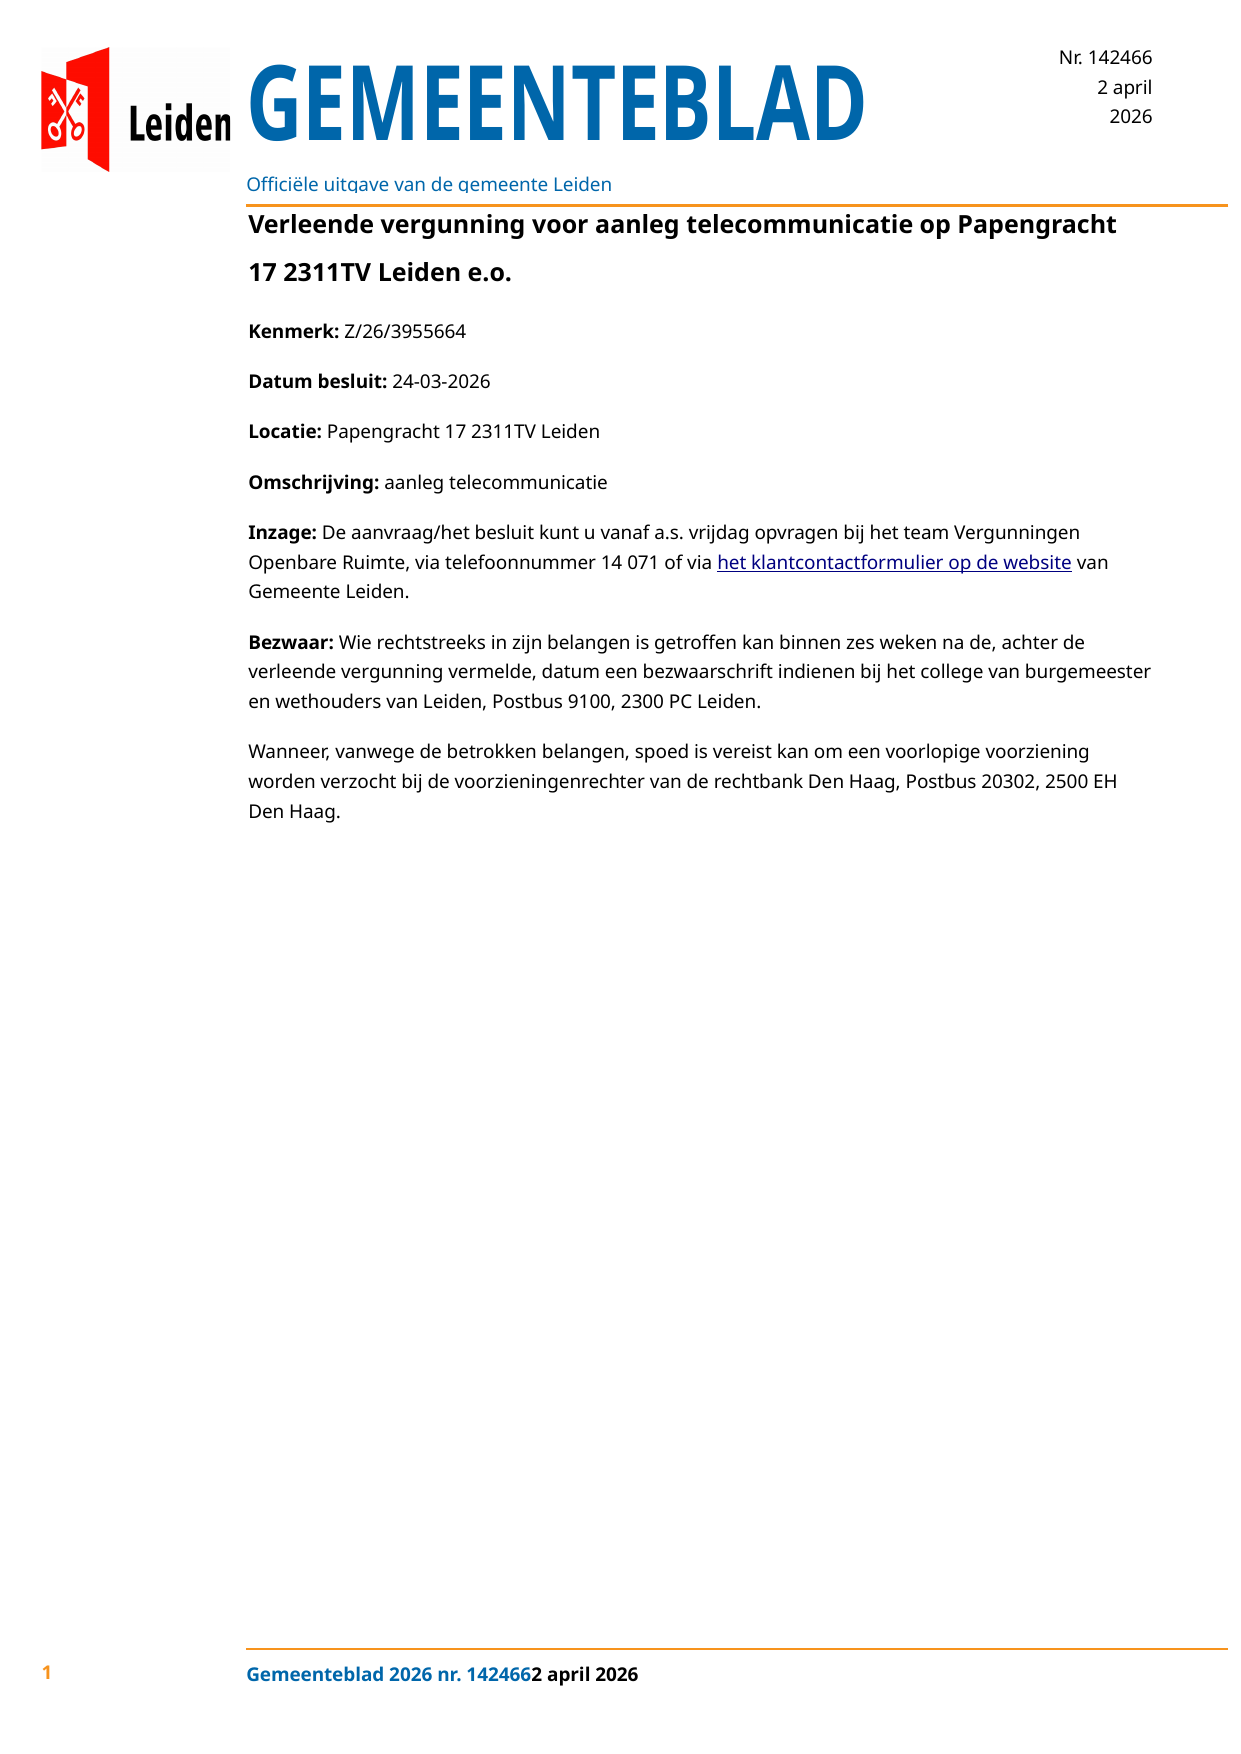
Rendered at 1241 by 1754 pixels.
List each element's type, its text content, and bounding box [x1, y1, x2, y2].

text Locatie: Papengracht 17 2311TV Leiden [248, 419, 1152, 444]
text Wanneer, vanwege de betrokken belangen, spoed is vereist kan om een voorlopige voorziening worden verzocht bij de voorzieningenrechter van de rechtbank Den Haag, Postbus 20302, 2500 EH Den Haag. [248, 739, 1152, 824]
text Bezwaar: Wie rechtstreeks in zijn belangen is getroffen kan binnen zes weken na de, achter de verleende vergunning vermelde, datum een bezwaarschrift indienen bij het college van burgemeester en wethouders van Leiden, Postbus 9100, 2300 PC Leiden. [248, 629, 1152, 714]
text Datum besluit: 24-03-2026 [248, 368, 1152, 394]
text Inzage: De aanvraag/het besluit kunt u vanaf a.s. vrijdag opvragen bij het team Vergunningen Openbare Ruimte, via telefoonnummer 14 071 of via het klantcontactformulier op de website van Gemeente Leiden. [248, 519, 1152, 604]
text Kenmerk: Z/26/3955664 [248, 318, 1152, 344]
picture [41, 47, 231, 172]
text Omschrijving: aanleg telecommunicatie [248, 469, 1152, 495]
text Verleende vergunning voor aanleg telecommunicatie op Papengracht 17 2311TV Leiden e.o. [248, 207, 1152, 288]
